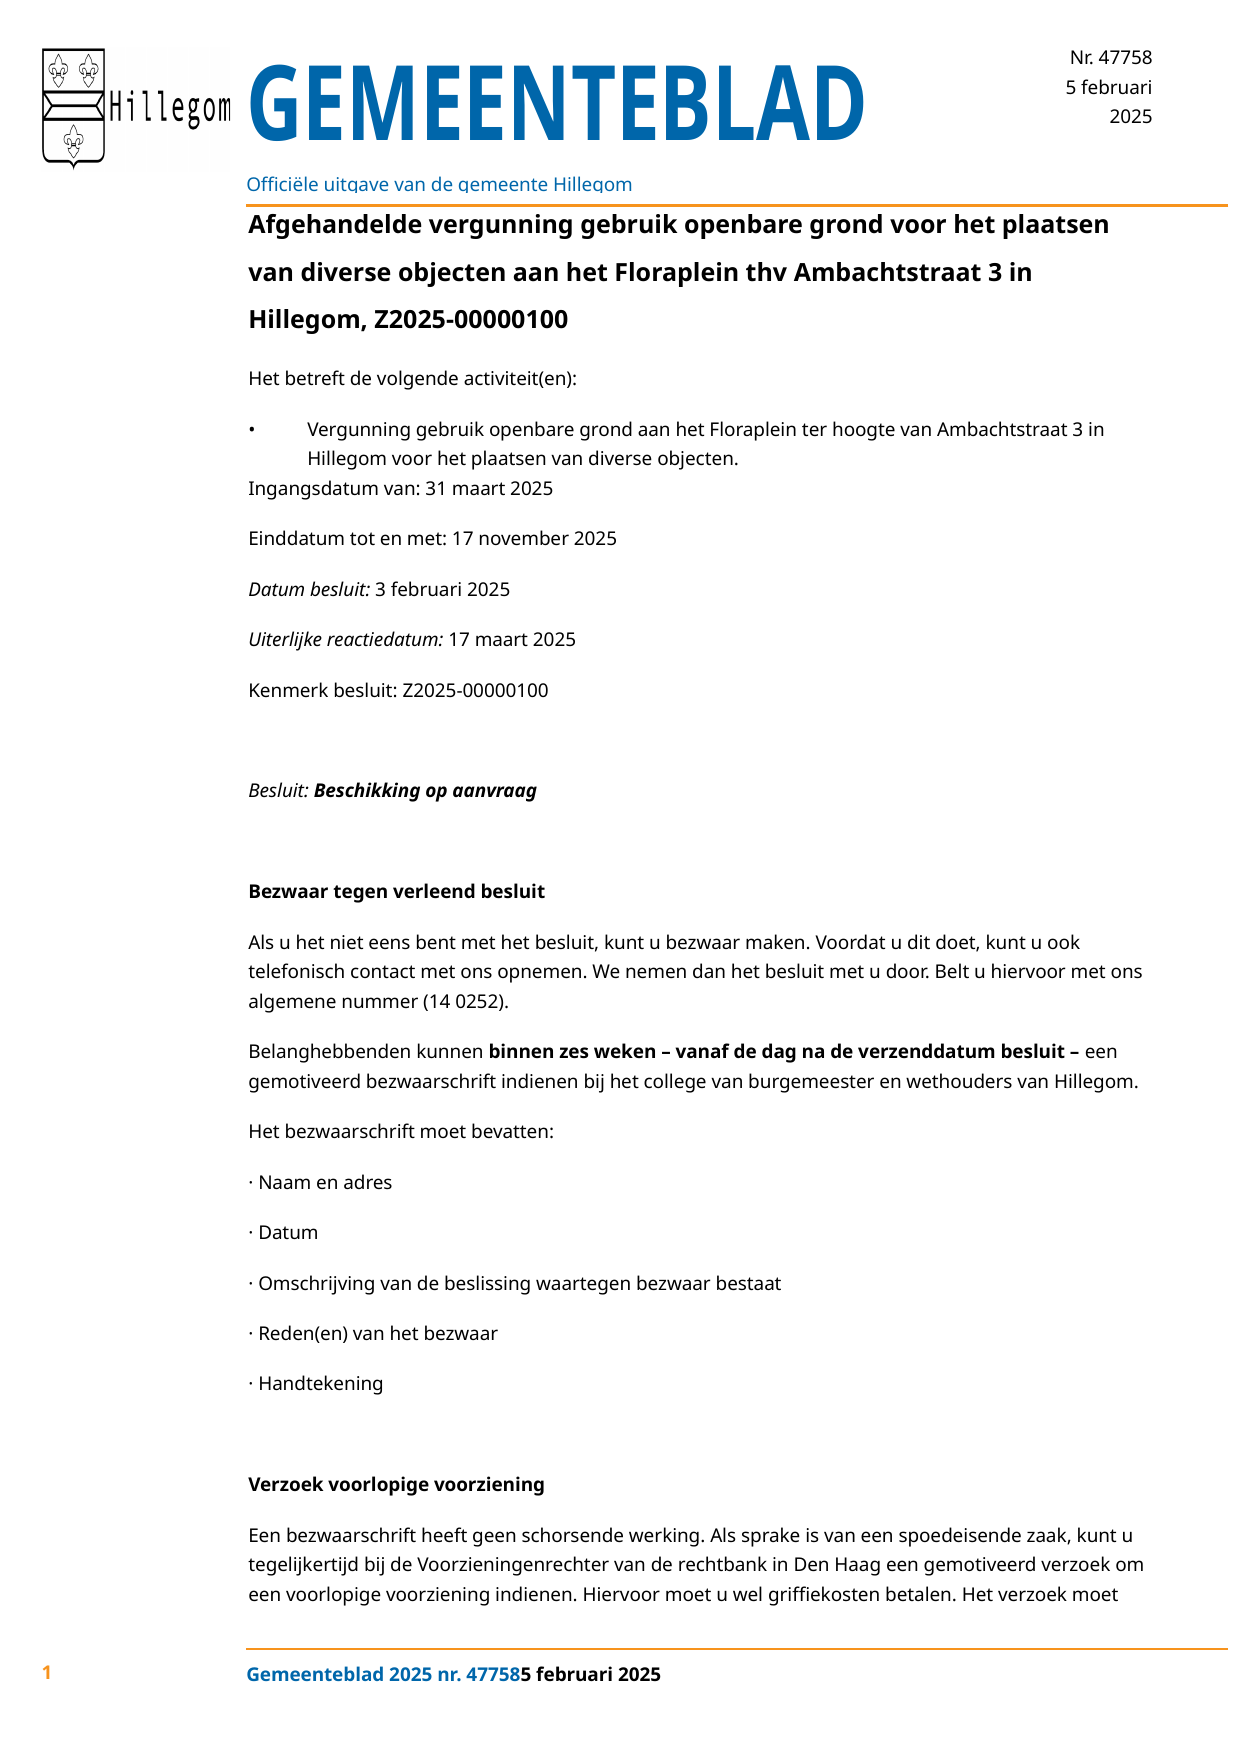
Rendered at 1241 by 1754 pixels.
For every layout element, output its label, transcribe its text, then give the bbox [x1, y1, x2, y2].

text · Omschrijving van de beslissing waartegen bezwaar bestaat [248, 1270, 1152, 1295]
text Als u het niet eens bent met het besluit, kunt u bezwaar maken. Voordat u dit doet, kunt u ook telefonisch contact met ons opnemen. We nemen dan het besluit met u door. Belt u hiervoor met ons algemene nummer (14 0252). [248, 929, 1152, 1014]
text Einddatum tot en met: 17 november 2025 [248, 526, 1152, 551]
text Besluit: Beschikking op aanvraag [248, 778, 1152, 803]
list Vergunning gebruik openbare grond aan het Floraplein ter hoogte van Ambachtstraat 3 in Hillegom voor het plaatsen van diverse objecten. [248, 416, 1152, 471]
text Uiterlijke reactiedatum: 17 maart 2025 [248, 626, 1152, 652]
text · Datum [248, 1219, 1152, 1245]
text Afgehandelde vergunning gebruik openbare grond voor het plaatsen van diverse objecten aan het Floraplein thv Ambachtstraat 3 in Hillegom, Z2025-00000100 [248, 207, 1152, 336]
text Een bezwaarschrift heeft geen schorsende werking. Als sprake is van een spoedeisende zaak, kunt u tegelijkertijd bij de Voorzieningenrechter van de rechtbank in Den Haag een gemotiveerd verzoek om een voorlopige voorziening indienen. Hiervoor moet u wel griffiekosten betalen. Het verzoek moet [248, 1522, 1152, 1607]
text Kenmerk besluit: Z2025-00000100 [248, 677, 1152, 702]
text Verzoek voorlopige voorziening [248, 1471, 1152, 1497]
text Het betreft de volgende activiteit(en): [248, 366, 1152, 391]
text Belanghebbenden kunnen binnen zes weken – vanaf de dag na de verzenddatum besluit – een gemotiveerd bezwaarschrift indienen bij het college van burgemeester en wethouders van Hillegom. [248, 1038, 1152, 1094]
text Datum besluit: 3 februari 2025 [248, 576, 1152, 602]
text Ingangsdatum van: 31 maart 2025 [248, 475, 1152, 501]
text Bezwaar tegen verleend besluit [248, 878, 1152, 904]
text Het bezwaarschrift moet bevatten: [248, 1118, 1152, 1144]
text · Reden(en) van het bezwaar [248, 1320, 1152, 1346]
text · Naam en adres [248, 1169, 1152, 1194]
text · Handtekening [248, 1371, 1152, 1396]
picture [41, 47, 231, 172]
